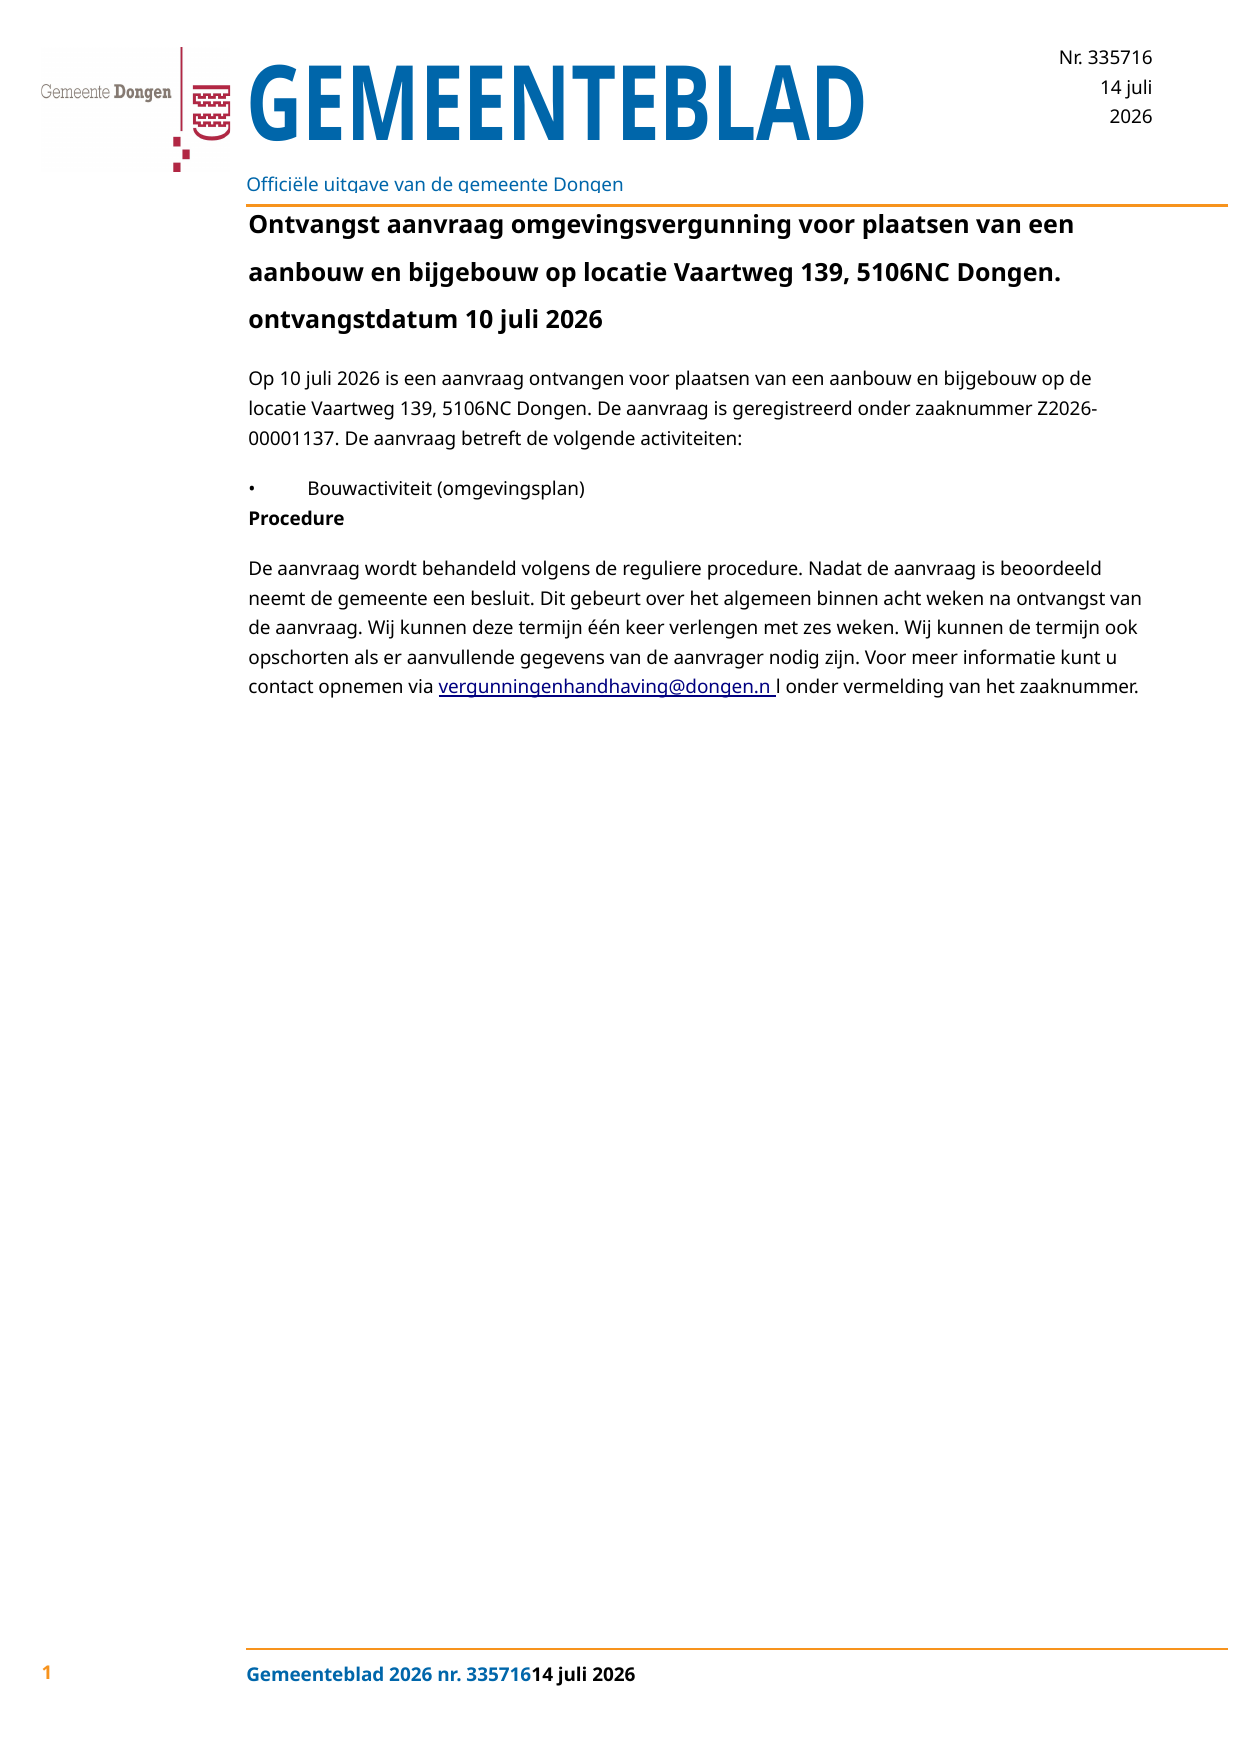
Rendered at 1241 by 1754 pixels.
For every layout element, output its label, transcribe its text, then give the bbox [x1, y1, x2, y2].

list Bouwactiviteit (omgevingsplan) [248, 475, 1152, 501]
picture [41, 47, 231, 172]
text De aanvraag wordt behandeld volgens de reguliere procedure. Nadat de aanvraag is beoordeeld neemt de gemeente een besluit. Dit gebeurt over het algemeen binnen acht weken na ontvangst van de aanvraag. Wij kunnen deze termijn één keer verlengen met zes weken. Wij kunnen de termijn ook opschorten als er aanvullende gegevens van de aanvrager nodig zijn. Voor meer informatie kunt u contact opnemen via vergunningenhandhaving@dongen.n l onder vermelding van het zaaknummer. [248, 555, 1152, 699]
text Procedure [248, 505, 1152, 530]
text Ontvangst aanvraag omgevingsvergunning voor plaatsen van een aanbouw en bijgebouw op locatie Vaartweg 139, 5106NC Dongen. ontvangstdatum 10 juli 2026 [248, 207, 1152, 336]
text Op 10 juli 2026 is een aanvraag ontvangen voor plaatsen van een aanbouw en bijgebouw op de locatie Vaartweg 139, 5106NC Dongen. De aanvraag is geregistreerd onder zaaknummer Z2026-00001137. De aanvraag betreft de volgende activiteiten: [248, 366, 1152, 450]
